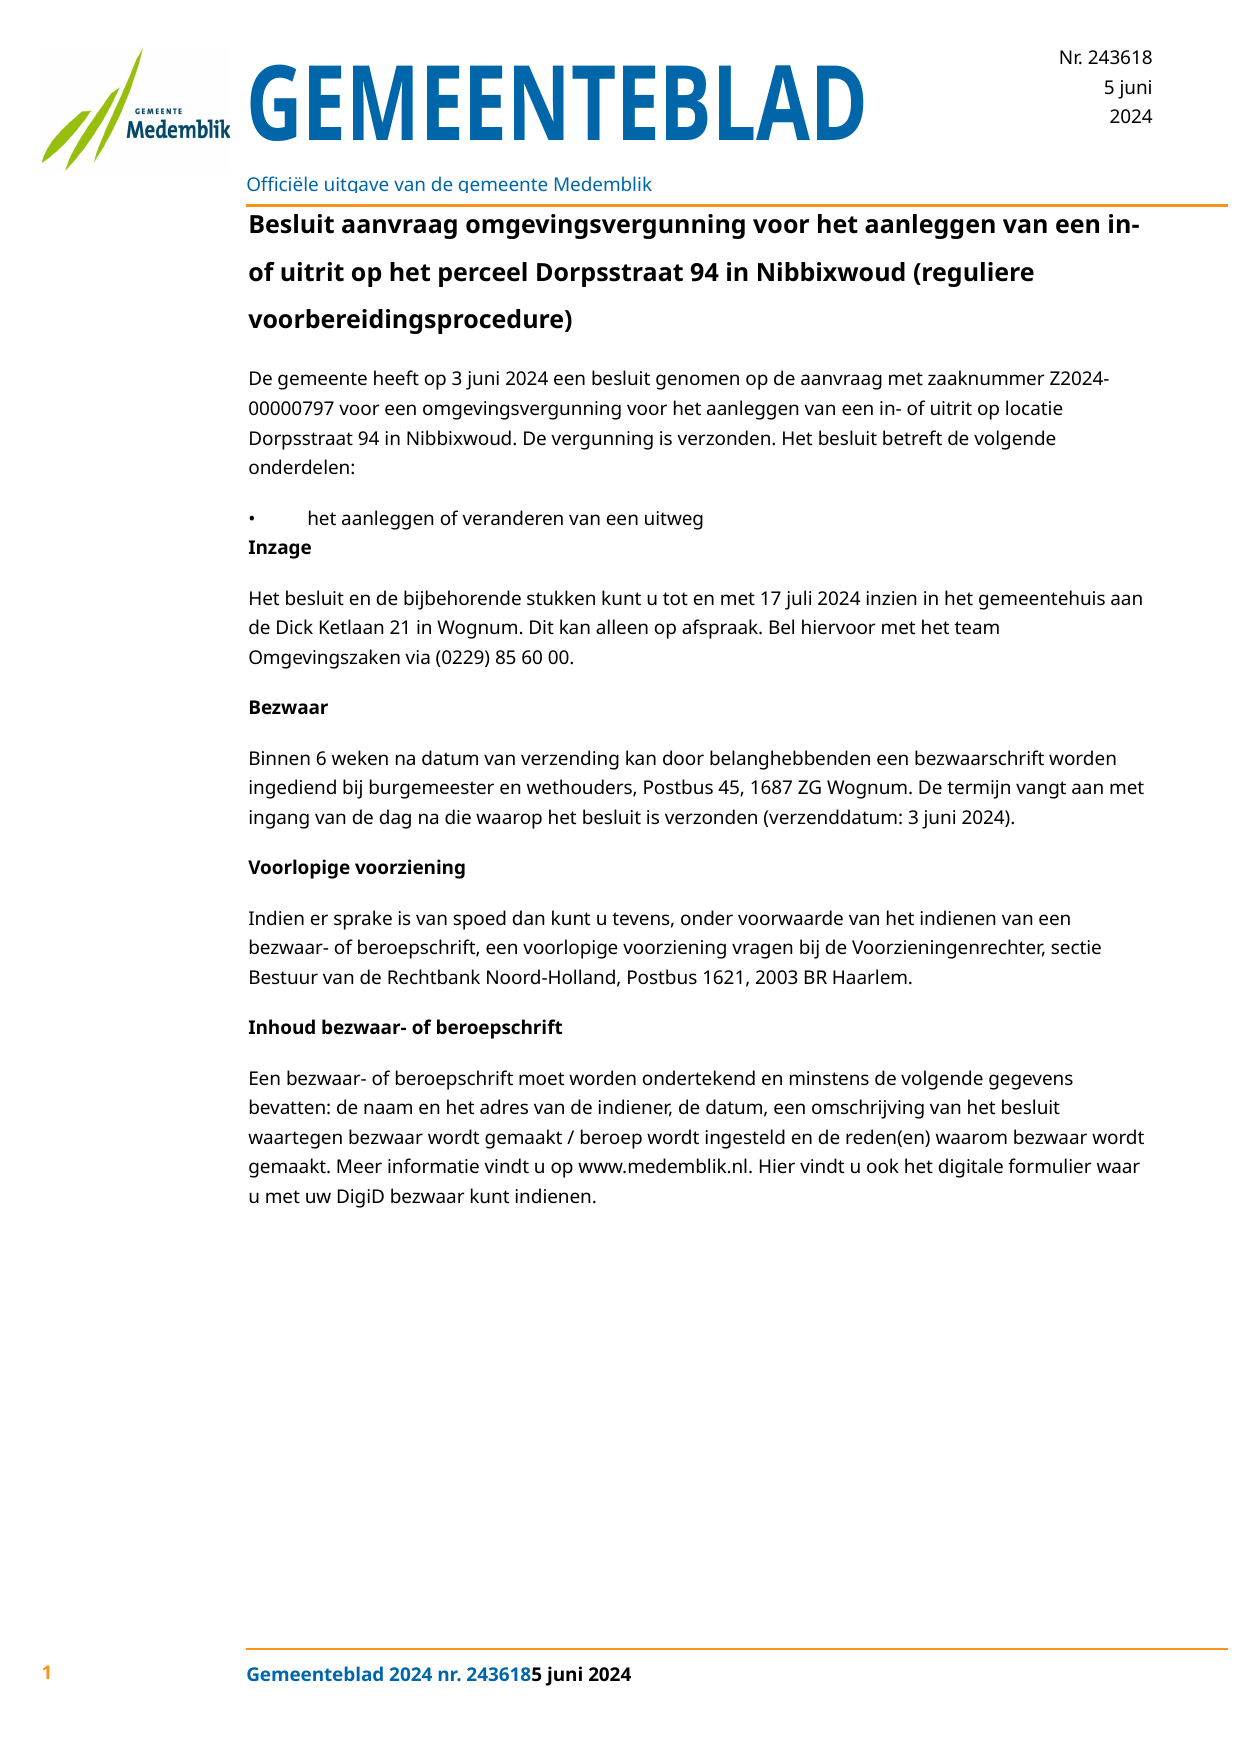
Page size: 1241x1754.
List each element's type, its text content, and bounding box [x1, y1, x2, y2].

text Binnen 6 weken na datum van verzending kan door belanghebbenden een bezwaarschrift worden ingediend bij burgemeester en wethouders, Postbus 45, 1687 ZG Wognum. De termijn vangt aan met ingang van de dag na die waarop het besluit is verzonden (verzenddatum: 3 juni 2024). [248, 745, 1152, 829]
text Bezwaar [248, 694, 1152, 720]
list het aanleggen of veranderen van een uitweg [248, 505, 1152, 530]
picture [41, 47, 231, 172]
text Voorlopige voorziening [248, 854, 1152, 880]
text Inzage [248, 534, 1152, 560]
text Indien er sprake is van spoed dan kunt u tevens, onder voorwaarde van het indienen van een bezwaar- of beroepschrift, een voorlopige voorziening vragen bij de Voorzieningenrechter, sectie Bestuur van de Rechtbank Noord-Holland, Postbus 1621, 2003 BR Haarlem. [248, 905, 1152, 989]
text Inhoud bezwaar- of beroepschrift [248, 1014, 1152, 1040]
text Het besluit en de bijbehorende stukken kunt u tot en met 17 juli 2024 inzien in het gemeentehuis aan de Dick Ketlaan 21 in Wognum. Dit kan alleen op afspraak. Bel hiervoor met het team Omgevingszaken via (0229) 85 60 00. [248, 585, 1152, 669]
text De gemeente heeft op 3 juni 2024 een besluit genomen op de aanvraag met zaaknummer Z2024-00000797 voor een omgevingsvergunning voor het aanleggen van een in- of uitrit op locatie Dorpsstraat 94 in Nibbixwoud. De vergunning is verzonden. Het besluit betreft de volgende onderdelen: [248, 366, 1152, 480]
text Besluit aanvraag omgevingsvergunning voor het aanleggen van een in- of uitrit op het perceel Dorpsstraat 94 in Nibbixwoud (reguliere voorbereidingsprocedure) [248, 207, 1152, 336]
text Een bezwaar- of beroepschrift moet worden ondertekend en minstens de volgende gegevens bevatten: de naam en het adres van de indiener, de datum, een omschrijving van het besluit waartegen bezwaar wordt gemaakt / beroep wordt ingesteld en de reden(en) waarom bezwaar wordt gemaakt. Meer informatie vindt u op www.medemblik.nl. Hier vindt u ook het digitale formulier waar u met uw DigiD bezwaar kunt indienen. [248, 1065, 1152, 1209]
